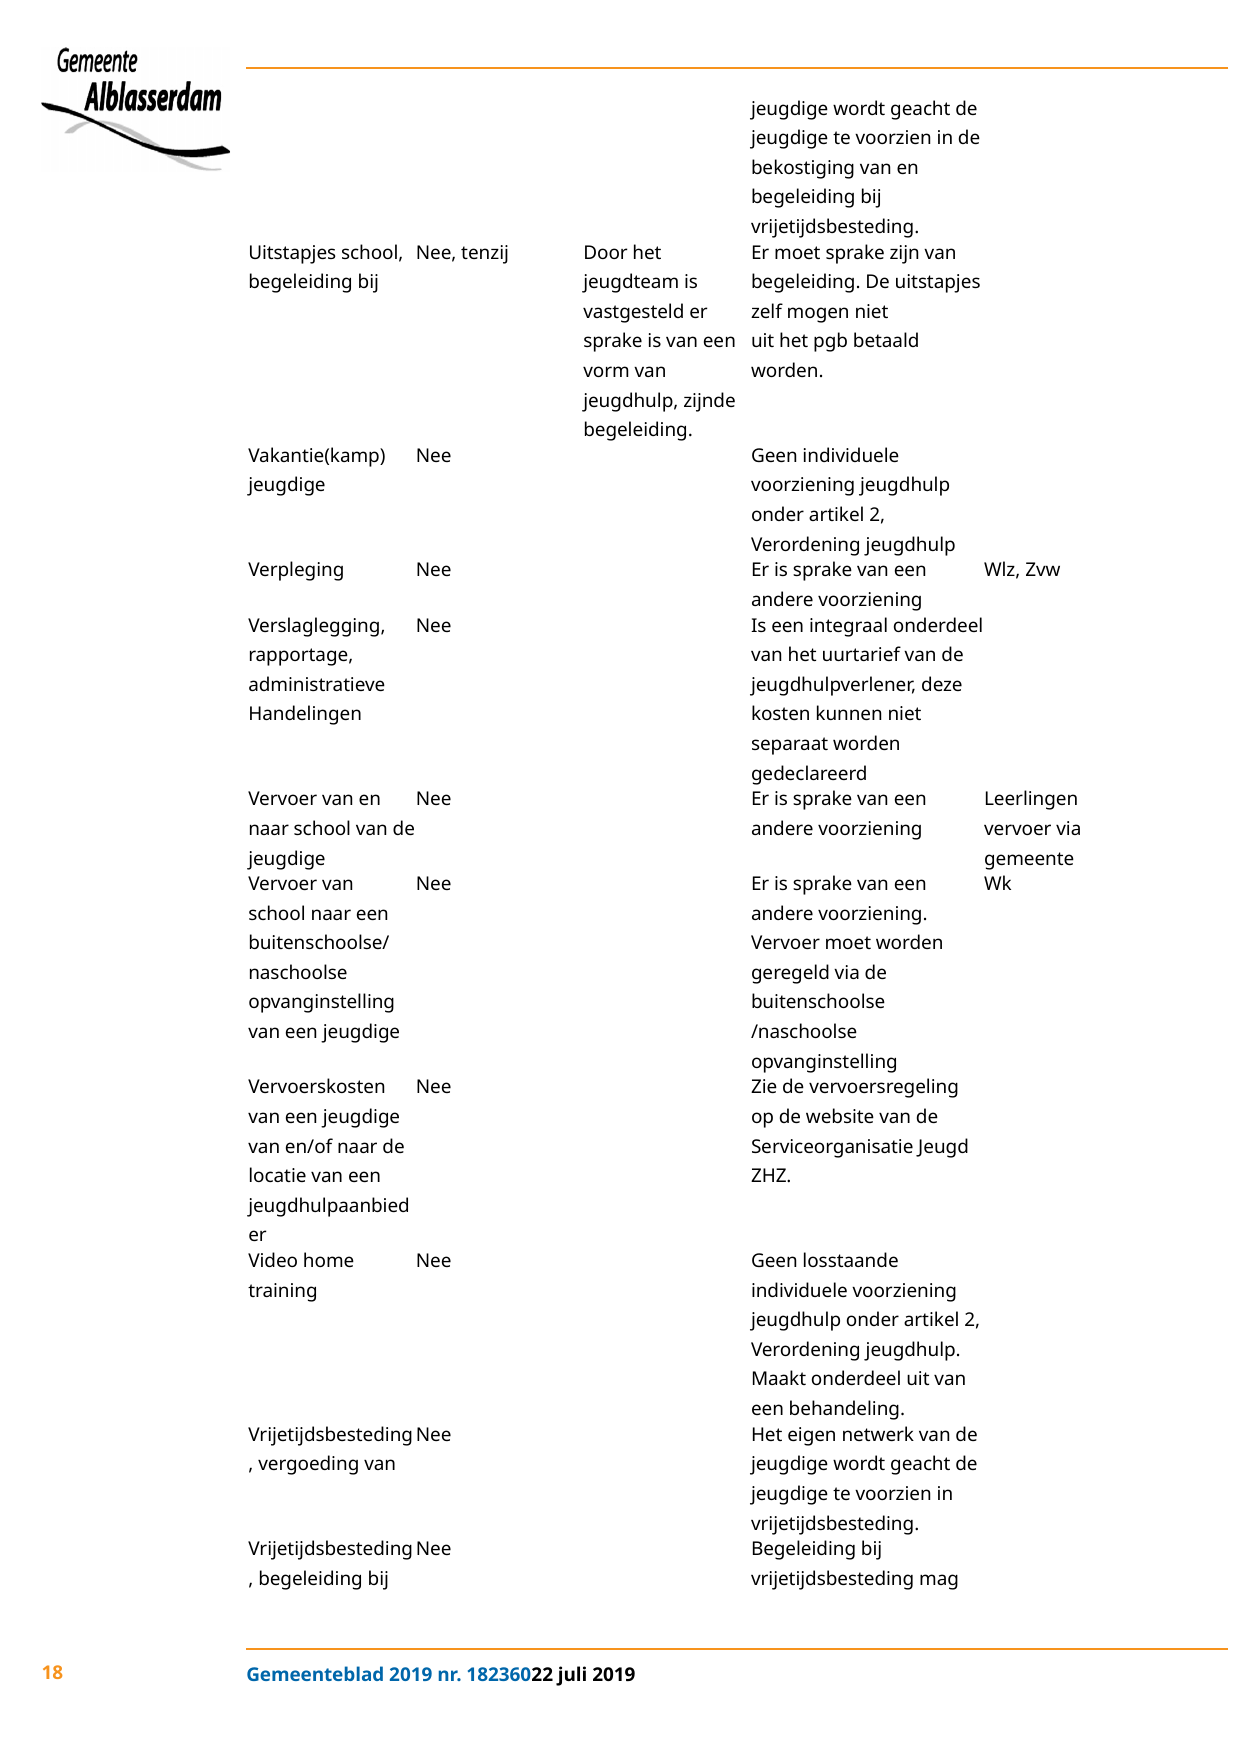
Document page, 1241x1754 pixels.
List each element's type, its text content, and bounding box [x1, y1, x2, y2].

table_cell [984, 1535, 1152, 1591]
table_cell Vervoerskosten van een jeugdige van en/of naar de locatie van een jeugdhulpaanbieder [248, 1074, 416, 1247]
table_cell [984, 239, 1152, 442]
table_cell [984, 1247, 1152, 1421]
table_cell Er is sprake van een andere voorziening [751, 557, 984, 612]
table_cell Wk [984, 870, 1152, 1074]
table_cell [984, 612, 1152, 786]
table_cell [583, 612, 751, 786]
table_cell Geen losstaande individuele voorziening jeugdhulp onder artikel 2, Verordening jeugdhulp. Maakt onderdeel uit van een behandeling. [751, 1247, 984, 1421]
table_cell [583, 1074, 751, 1247]
table_cell Vervoer van en naar school van de jeugdige [248, 786, 416, 870]
table_cell Nee [416, 1421, 583, 1535]
table_cell Is een integraal onderdeel van het uurtarief van de jeugdhulpverlener, deze kosten kunnen niet separaat worden gedeclareerd [751, 612, 984, 786]
table_cell [984, 95, 1152, 239]
table_cell Zie de vervoersregeling op de website van de Serviceorganisatie Jeugd ZHZ. [751, 1074, 984, 1247]
table_cell Geen individuele voorziening jeugdhulp onder artikel 2, Verordening jeugdhulp [751, 442, 984, 557]
table_cell jeugdige wordt geacht de jeugdige te voorzien in de bekostiging van en begeleiding bij vrijetijdsbesteding. [751, 95, 984, 239]
picture [41, 47, 231, 172]
table_cell [583, 1247, 751, 1421]
table_cell [984, 442, 1152, 557]
table_cell Leerlingen vervoer via gemeente [984, 786, 1152, 870]
table_cell Nee, tenzij [416, 239, 583, 442]
table_cell Door het jeugdteam is vastgesteld er sprake is van een vorm van jeugdhulp, zijnde begeleiding. [583, 239, 751, 442]
table_cell Video home training [248, 1247, 416, 1421]
table_cell Nee [416, 612, 583, 786]
table_cell Vrijetijdsbesteding, vergoeding van [248, 1421, 416, 1535]
table_cell Nee [416, 1535, 583, 1591]
table_cell Nee [416, 442, 583, 557]
table_cell Uitstapjes school, begeleiding bij [248, 239, 416, 442]
table_cell Nee [416, 1074, 583, 1247]
table_cell Nee [416, 1247, 583, 1421]
table_cell Wlz, Zvw [984, 557, 1152, 612]
table_cell Het eigen netwerk van de jeugdige wordt geacht de jeugdige te voorzien in vrijetijdsbesteding. [751, 1421, 984, 1535]
table_cell [416, 95, 583, 239]
table_cell [984, 1421, 1152, 1535]
table_cell [583, 1535, 751, 1591]
table_cell Begeleiding bij vrijetijdsbesteding mag [751, 1535, 984, 1591]
table_cell [583, 1421, 751, 1535]
table_cell Nee [416, 870, 583, 1074]
table_cell Nee [416, 557, 583, 612]
table_cell Vervoer van school naar een buitenschoolse/ naschoolse opvanginstelling van een jeugdige [248, 870, 416, 1074]
table_cell Er moet sprake zijn van begeleiding. De uitstapjes zelf mogen niet uit het pgb betaald worden. [751, 239, 984, 442]
table_cell [248, 95, 416, 239]
table_cell Nee [416, 786, 583, 870]
table_cell [583, 786, 751, 870]
table_cell [583, 442, 751, 557]
table_cell Er is sprake van een andere voorziening. Vervoer moet worden geregeld via de buitenschoolse /naschoolse opvanginstelling [751, 870, 984, 1074]
table_cell Er is sprake van een andere voorziening [751, 786, 984, 870]
table_cell Verslaglegging, rapportage, administratieve Handelingen [248, 612, 416, 786]
table_cell Verpleging [248, 557, 416, 612]
table_cell [583, 870, 751, 1074]
table_cell [583, 557, 751, 612]
table_cell [583, 95, 751, 239]
table_cell Vrijetijdsbesteding, begeleiding bij [248, 1535, 416, 1591]
table_cell Vakantie(kamp) jeugdige [248, 442, 416, 557]
table_cell [984, 1074, 1152, 1247]
